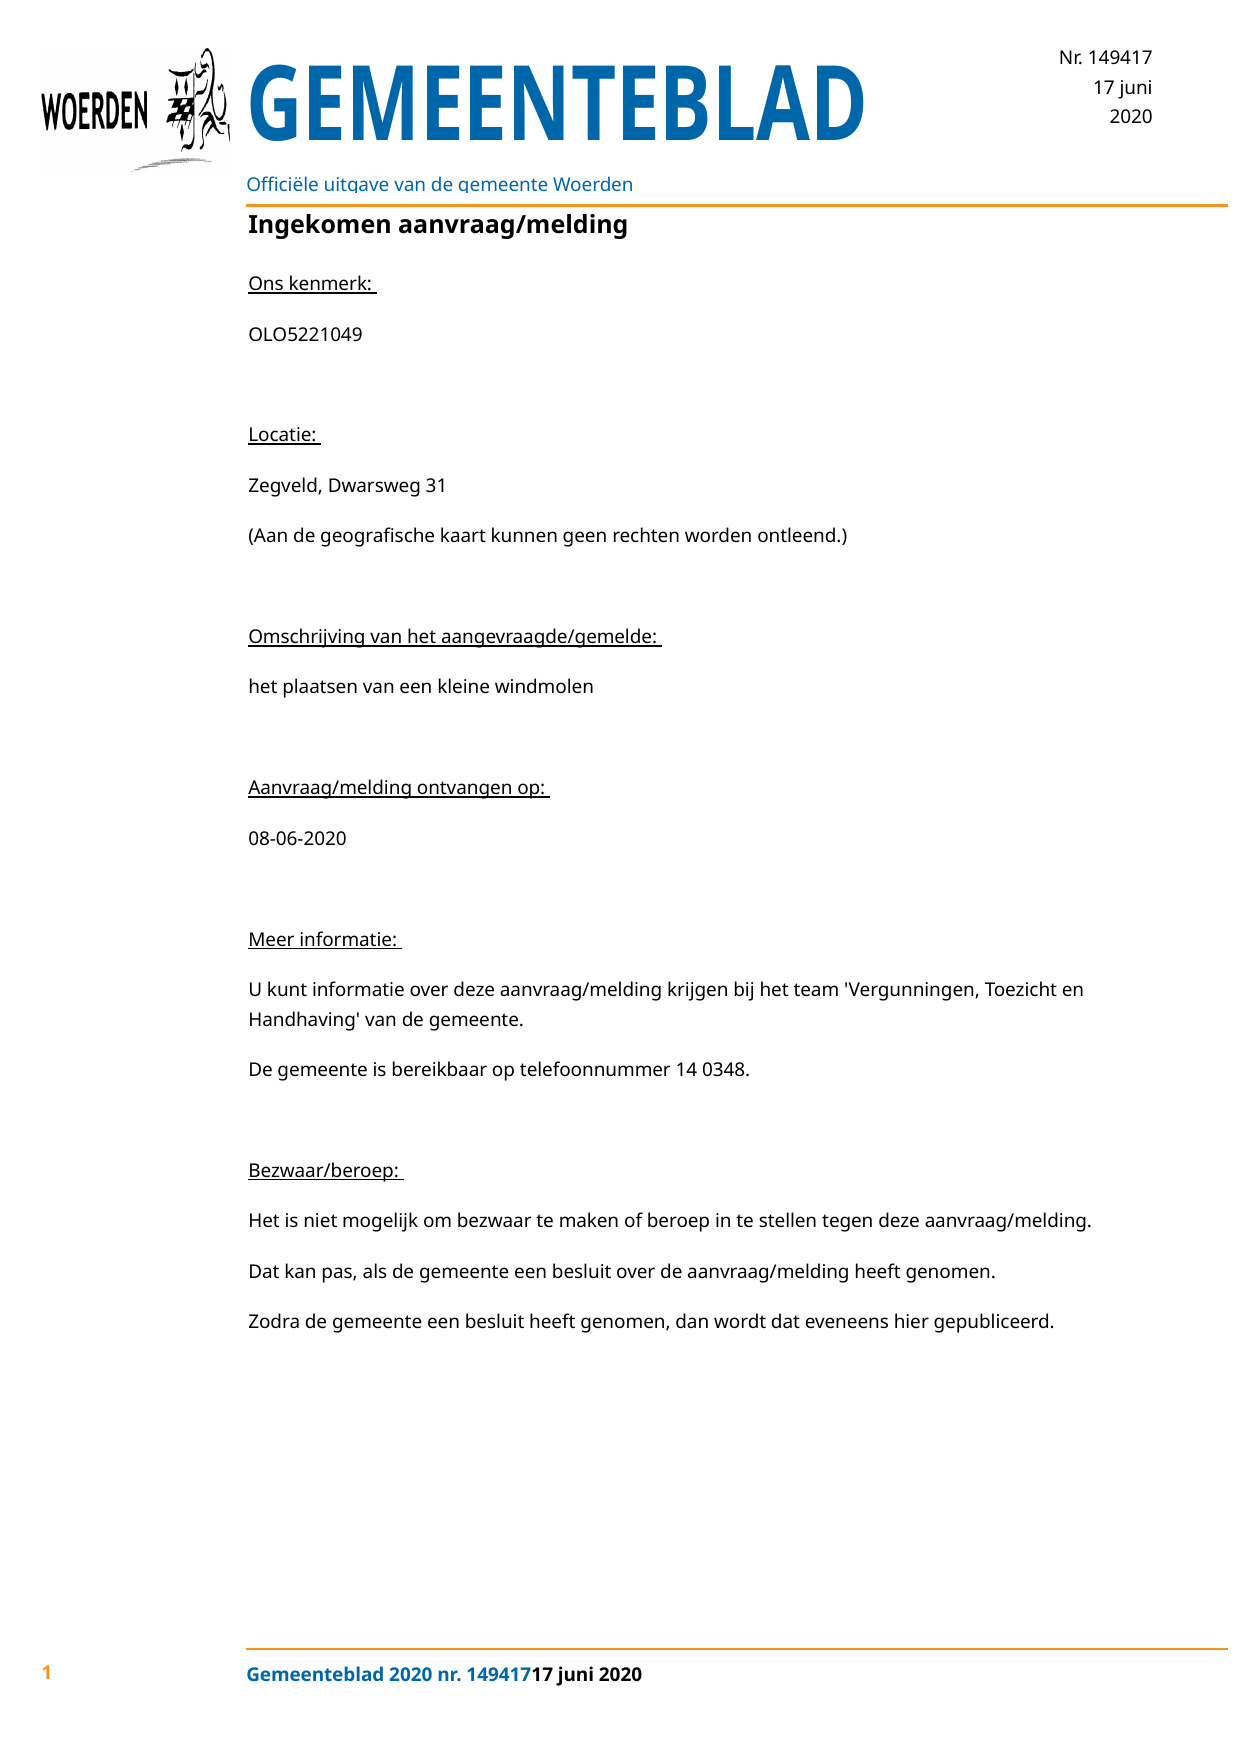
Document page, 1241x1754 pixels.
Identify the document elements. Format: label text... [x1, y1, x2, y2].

text De gemeente is bereikbaar op telefoonnummer 14 0348. [248, 1056, 1152, 1082]
text U kunt informatie over deze aanvraag/melding krijgen bij het team 'Vergunningen, Toezicht en Handhaving' van de gemeente. [248, 976, 1152, 1031]
text het plaatsen van een kleine windmolen [248, 674, 1152, 699]
picture [41, 47, 231, 172]
text Omschrijving van het aangevraagde/gemelde: [248, 623, 1152, 649]
text Ingekomen aanvraag/melding [248, 207, 1152, 241]
text Meer informatie: [248, 926, 1152, 951]
text Dat kan pas, als de gemeente een besluit over de aanvraag/melding heeft genomen. [248, 1258, 1152, 1283]
text OLO5221049 [248, 321, 1152, 346]
text Ons kenmerk: [248, 270, 1152, 296]
text Aanvraag/melding ontvangen op: [248, 774, 1152, 800]
text (Aan de geografische kaart kunnen geen rechten worden ontleend.) [248, 522, 1152, 548]
text Locatie: [248, 422, 1152, 447]
text 08-06-2020 [248, 825, 1152, 851]
text Zodra de gemeente een besluit heeft genomen, dan wordt dat eveneens hier gepubliceerd. [248, 1308, 1152, 1334]
text Bezwaar/beroep: [248, 1157, 1152, 1183]
text Zegveld, Dwarsweg 31 [248, 472, 1152, 498]
text Het is niet mogelijk om bezwaar te maken of beroep in te stellen tegen deze aanvraag/melding. [248, 1207, 1152, 1233]
